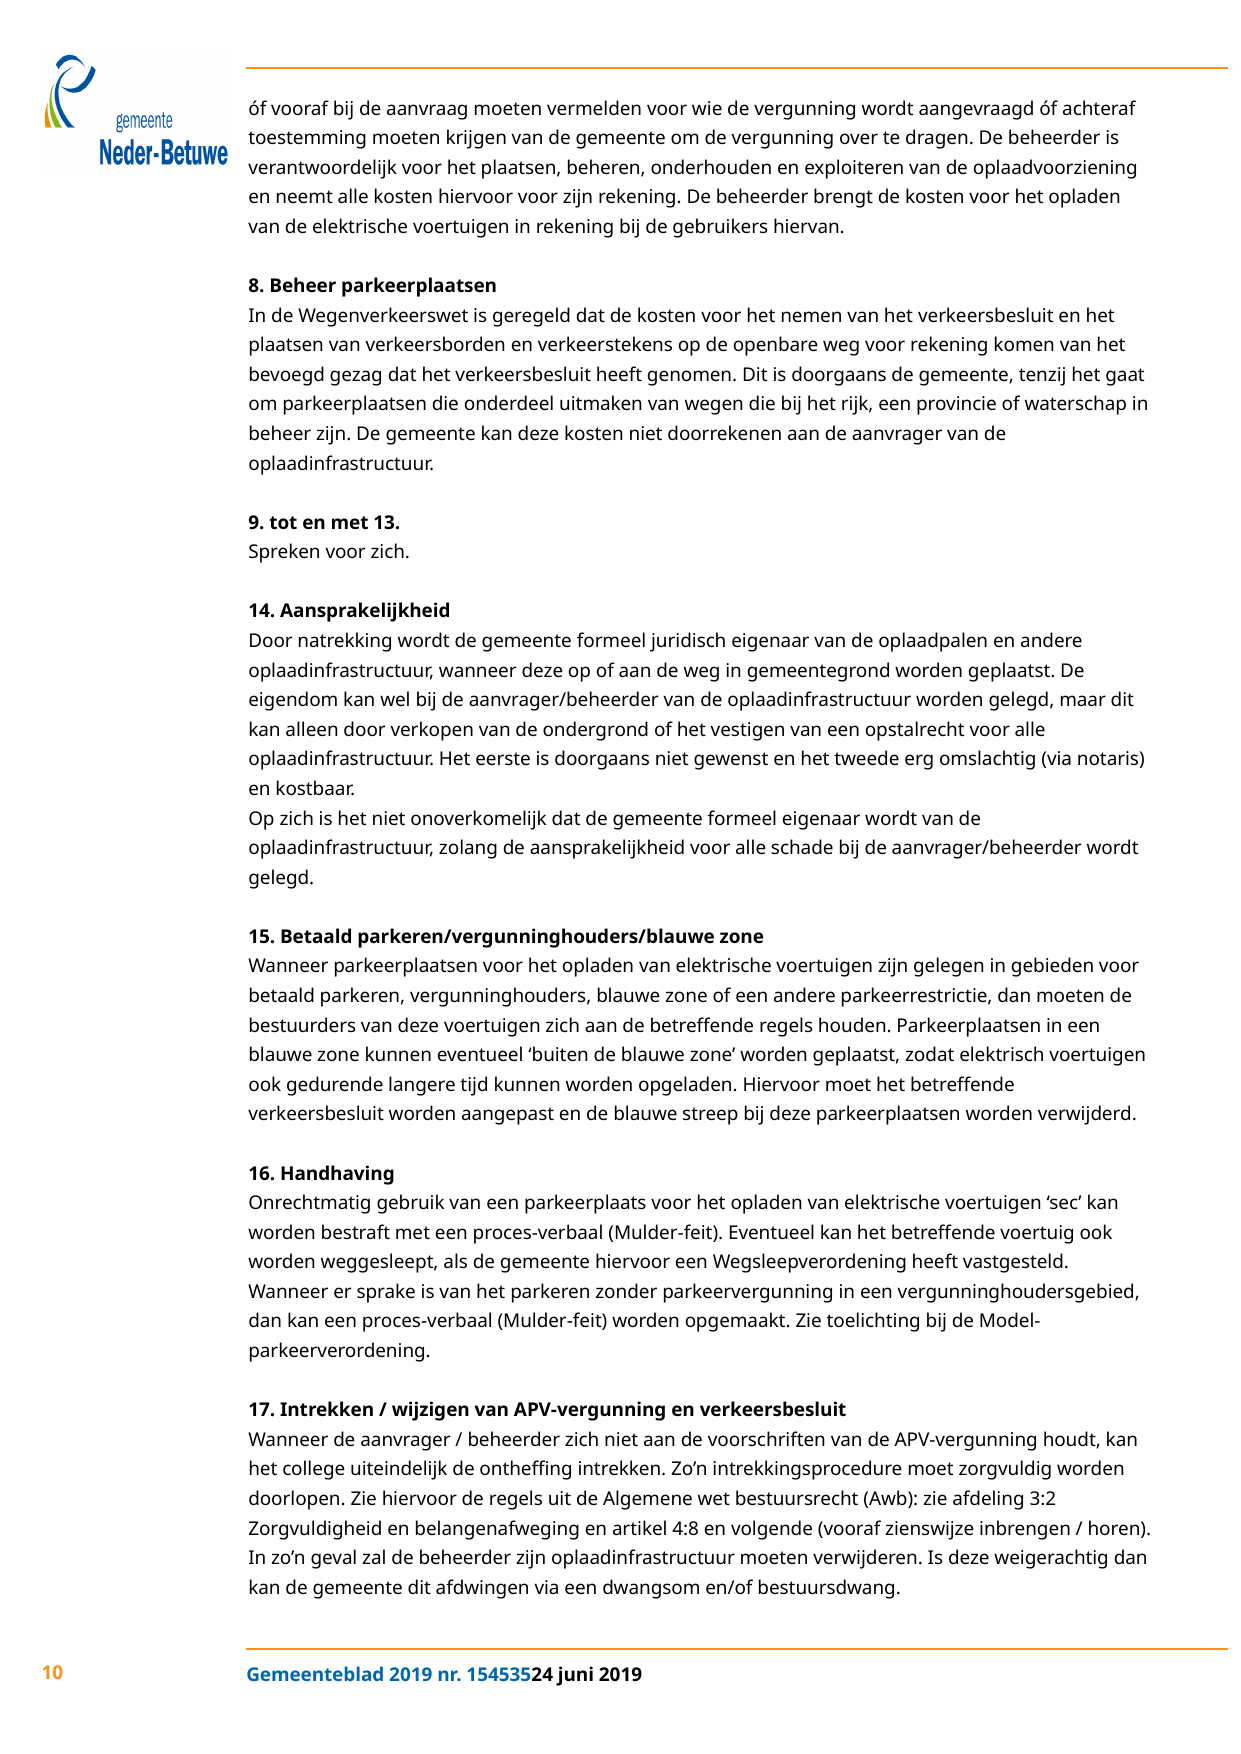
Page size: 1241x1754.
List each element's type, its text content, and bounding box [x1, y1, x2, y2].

text 15. Betaald parkeren/vergunninghouders/blauwe zone [248, 923, 1152, 949]
text Onrechtmatig gebruik van een parkeerplaats voor het opladen van elektrische voertuigen ‘sec’ kan worden bestraft met een proces-verbaal (Mulder-feit). Eventueel kan het betreffende voertuig ook worden weggesleept, als de gemeente hiervoor een Wegsleepverordening heeft vastgesteld. [248, 1189, 1152, 1274]
text Spreken voor zich. [248, 538, 1152, 564]
text Op zich is het niet onoverkomelijk dat de gemeente formeel eigenaar wordt van de oplaadinfrastructuur, zolang de aansprakelijkheid voor alle schade bij de aanvrager/beheerder wordt gelegd. [248, 805, 1152, 890]
text 8. Beheer parkeerplaatsen [248, 272, 1152, 298]
text 16. Handhaving [248, 1160, 1152, 1186]
text 9. tot en met 13. [248, 509, 1152, 535]
text Wanneer er sprake is van het parkeren zonder parkeervergunning in een vergunninghoudersgebied, dan kan een proces-verbaal (Mulder-feit) worden opgemaakt. Zie toelichting bij de Model-parkeerverordening. [248, 1278, 1152, 1363]
text Wanneer de aanvrager / beheerder zich niet aan de voorschriften van de APV-vergunning houdt, kan het college uiteindelijk de ontheffing intrekken. Zo’n intrekkingsprocedure moet zorgvuldig worden doorlopen. Zie hiervoor de regels uit de Algemene wet bestuursrecht (Awb): zie afdeling 3:2 Zorgvuldigheid en belangenafweging en artikel 4:8 en volgende (vooraf zienswijze inbrengen / horen). [248, 1426, 1152, 1541]
text Door natrekking wordt de gemeente formeel juridisch eigenaar van de oplaadpalen en andere oplaadinfrastructuur, wanneer deze op of aan de weg in gemeentegrond worden geplaatst. De eigendom kan wel bij de aanvrager/beheerder van de oplaadinfrastructuur worden gelegd, maar dit kan alleen door verkopen van de ondergrond of het vestigen van een opstalrecht voor alle oplaadinfrastructuur. Het eerste is doorgaans niet gewenst en het tweede erg omslachtig (via notaris) en kostbaar. [248, 627, 1152, 801]
text 17. Intrekken / wijzigen van APV-vergunning en verkeersbesluit [248, 1396, 1152, 1422]
text In de Wegenverkeerswet is geregeld dat de kosten voor het nemen van het verkeersbesluit en het plaatsen van verkeersborden en verkeerstekens op de openbare weg voor rekening komen van het bevoegd gezag dat het verkeersbesluit heeft genomen. Dit is doorgaans de gemeente, tenzij het gaat om parkeerplaatsen die onderdeel uitmaken van wegen die bij het rijk, een provincie of waterschap in beheer zijn. De gemeente kan deze kosten niet doorrekenen aan de aanvrager van de oplaadinfrastructuur. [248, 302, 1152, 476]
text óf vooraf bij de aanvraag moeten vermelden voor wie de vergunning wordt aangevraagd óf achteraf toestemming moeten krijgen van de gemeente om de vergunning over te dragen. De beheerder is verantwoordelijk voor het plaatsen, beheren, onderhouden en exploiteren van de oplaadvoorziening en neemt alle kosten hiervoor voor zijn rekening. De beheerder brengt de kosten voor het opladen van de elektrische voertuigen in rekening bij de gebruikers hiervan. [248, 95, 1152, 239]
text 14. Aansprakelijkheid [248, 598, 1152, 623]
text Wanneer parkeerplaatsen voor het opladen van elektrische voertuigen zijn gelegen in gebieden voor betaald parkeren, vergunninghouders, blauwe zone of een andere parkeerrestrictie, dan moeten de bestuurders van deze voertuigen zich aan de betreffende regels houden. Parkeerplaatsen in een blauwe zone kunnen eventueel ‘buiten de blauwe zone’ worden geplaatst, zodat elektrisch voertuigen ook gedurende langere tijd kunnen worden opgeladen. Hiervoor moet het betreffende verkeersbesluit worden aangepast en de blauwe streep bij deze parkeerplaatsen worden verwijderd. [248, 953, 1152, 1126]
picture [41, 47, 231, 172]
text In zo’n geval zal de beheerder zijn oplaadinfrastructuur moeten verwijderen. Is deze weigerachtig dan kan de gemeente dit afdwingen via een dwangsom en/of bestuursdwang. [248, 1544, 1152, 1600]
